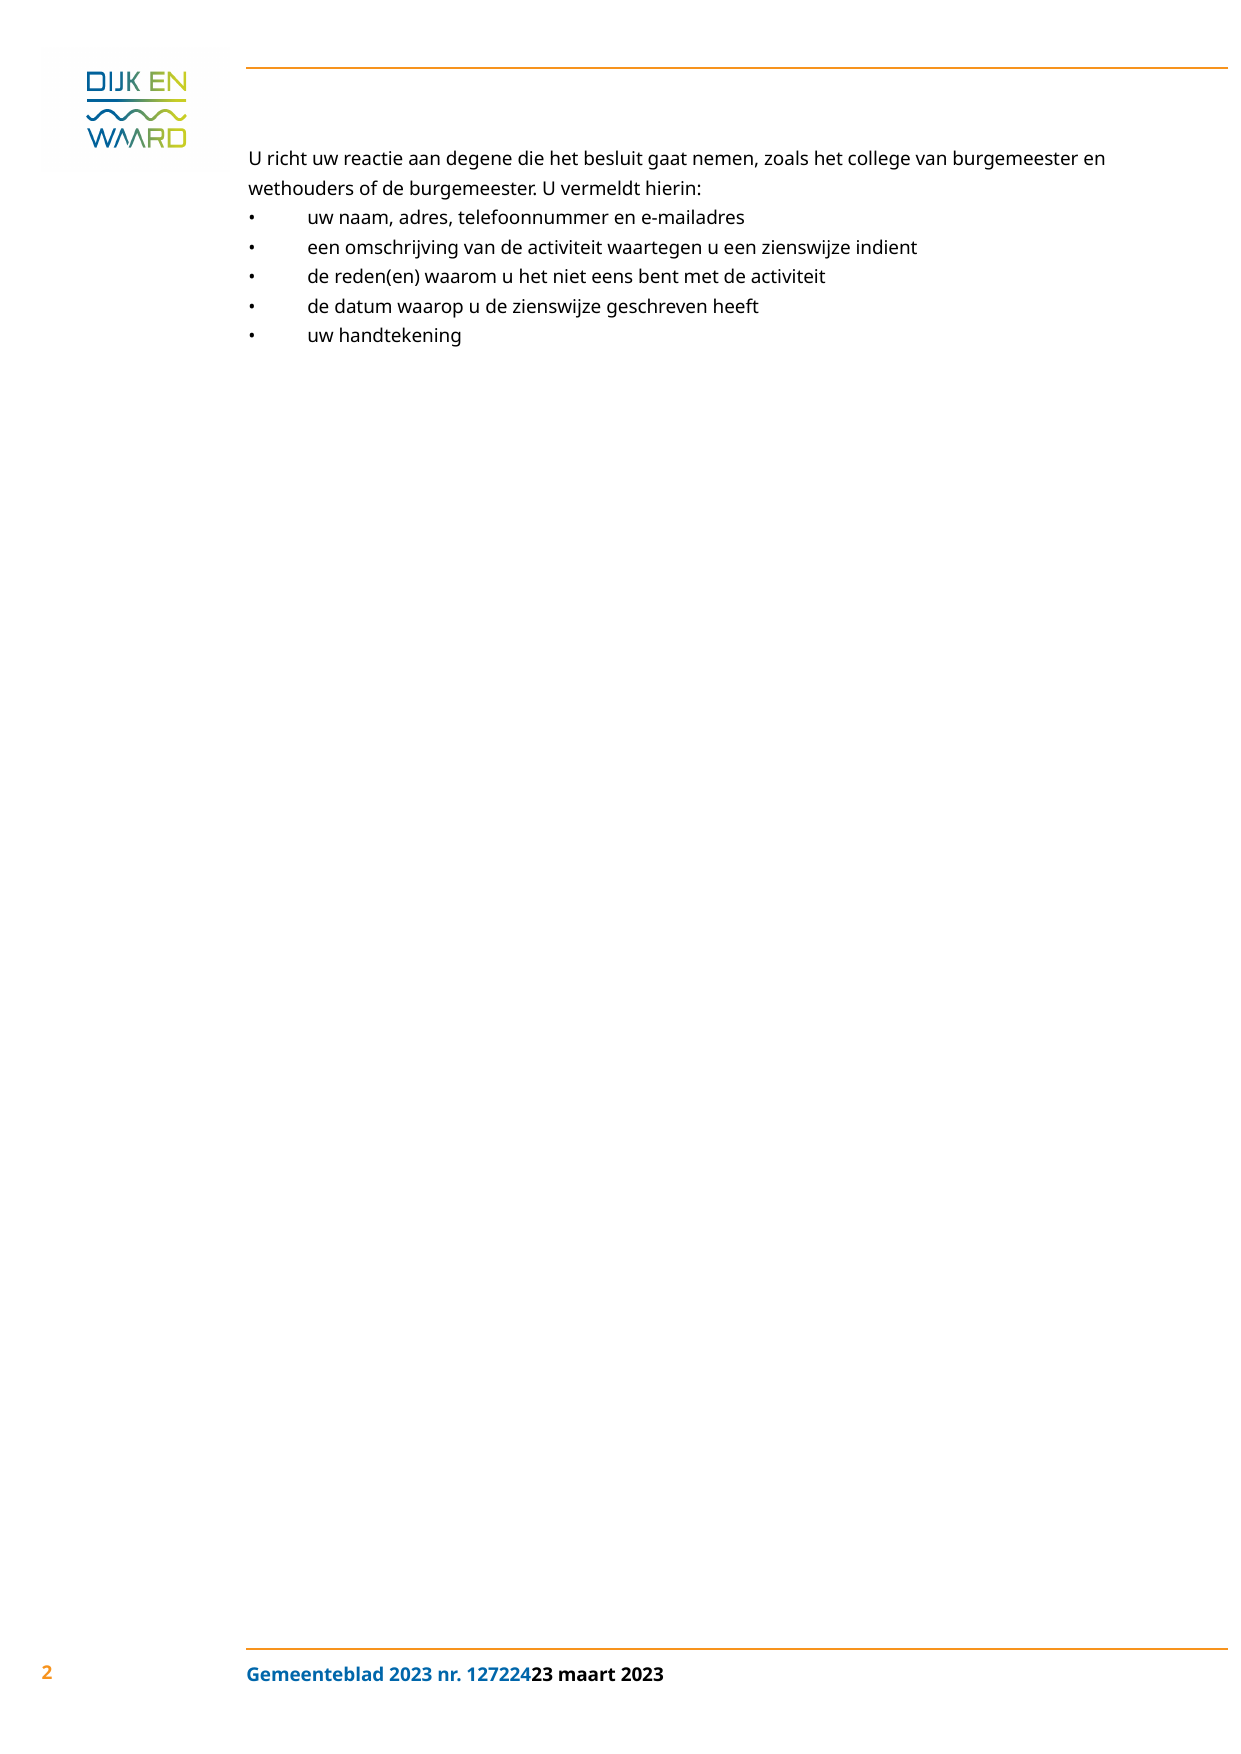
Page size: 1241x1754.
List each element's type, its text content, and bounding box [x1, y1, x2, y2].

text U richt uw reactie aan degene die het besluit gaat nemen, zoals het college van burgemeester en wethouders of de burgemeester. U vermeldt hierin: [248, 145, 1152, 201]
list uw naam, adres, telefoonnummer en e-mailadres [248, 204, 1152, 230]
list de datum waarop u de zienswijze geschreven heeft [248, 293, 1152, 319]
picture [41, 47, 231, 172]
list uw handtekening [248, 323, 1152, 348]
list een omschrijving van de activiteit waartegen u een zienswijze indient [248, 234, 1152, 260]
list de reden(en) waarom u het niet eens bent met de activiteit [248, 263, 1152, 289]
